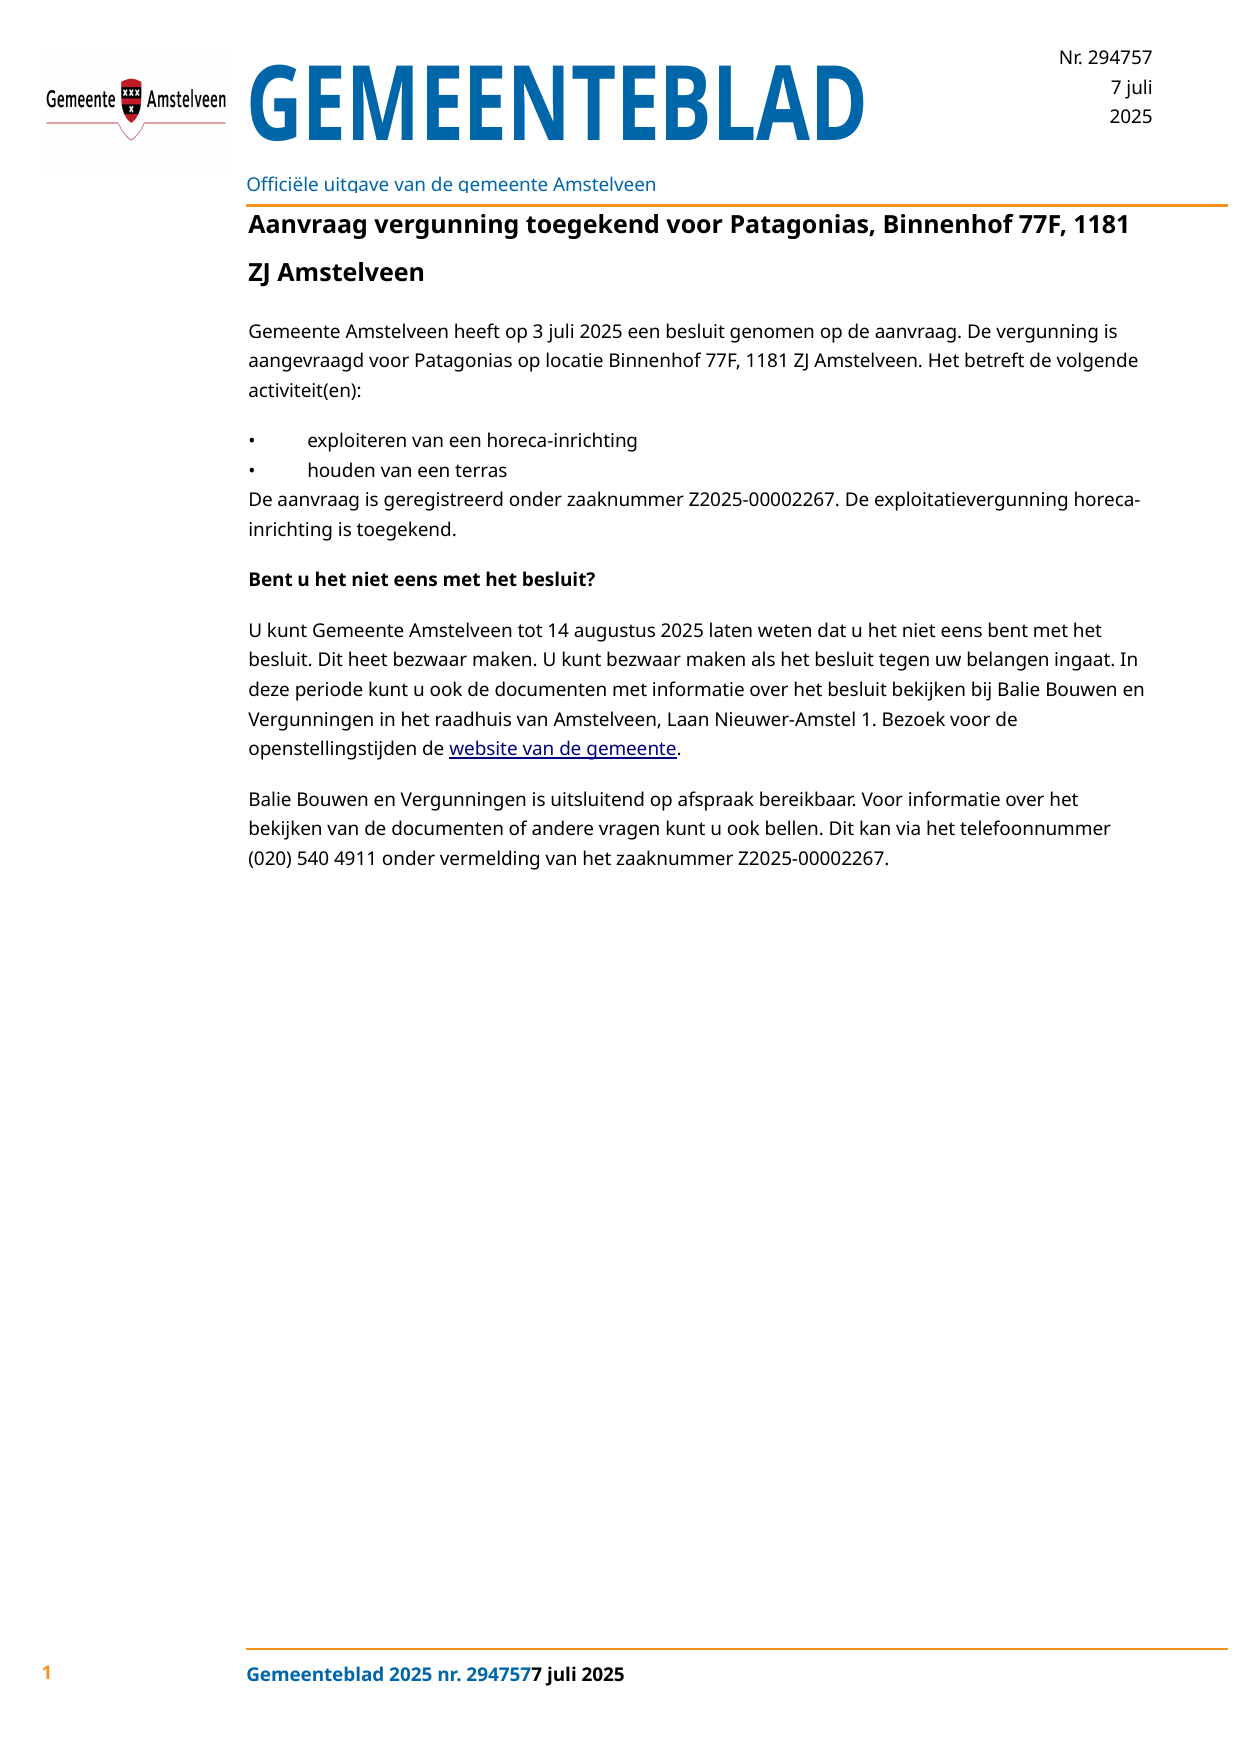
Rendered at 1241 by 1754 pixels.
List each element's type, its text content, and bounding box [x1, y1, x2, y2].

list exploiteren van een horeca-inrichting [248, 427, 1152, 453]
picture [41, 47, 231, 172]
text U kunt Gemeente Amstelveen tot 14 augustus 2025 laten weten dat u het niet eens bent met het besluit. Dit heet bezwaar maken. U kunt bezwaar maken als het besluit tegen uw belangen ingaat. In deze periode kunt u ook de documenten met informatie over het besluit bekijken bij Balie Bouwen en Vergunningen in het raadhuis van Amstelveen, Laan Nieuwer-Amstel 1. Bezoek voor de openstellingstijden de website van de gemeente. [248, 617, 1152, 761]
text Bent u het niet eens met het besluit? [248, 567, 1152, 592]
text De aanvraag is geregistreerd onder zaaknummer Z2025-00002267. De exploitatievergunning horeca-inrichting is toegekend. [248, 487, 1152, 542]
text Aanvraag vergunning toegekend voor Patagonias, Binnenhof 77F, 1181 ZJ Amstelveen [248, 207, 1152, 288]
text Balie Bouwen en Vergunningen is uitsluitend op afspraak bereikbaar. Voor informatie over het bekijken van de documenten of andere vragen kunt u ook bellen. Dit kan via het telefoonnummer (020) 540 4911 onder vermelding van het zaaknummer Z2025-00002267. [248, 786, 1152, 871]
list houden van een terras [248, 457, 1152, 483]
text Gemeente Amstelveen heeft op 3 juli 2025 een besluit genomen op de aanvraag. De vergunning is aangevraagd voor Patagonias op locatie Binnenhof 77F, 1181 ZJ Amstelveen. Het betreft de volgende activiteit(en): [248, 318, 1152, 403]
